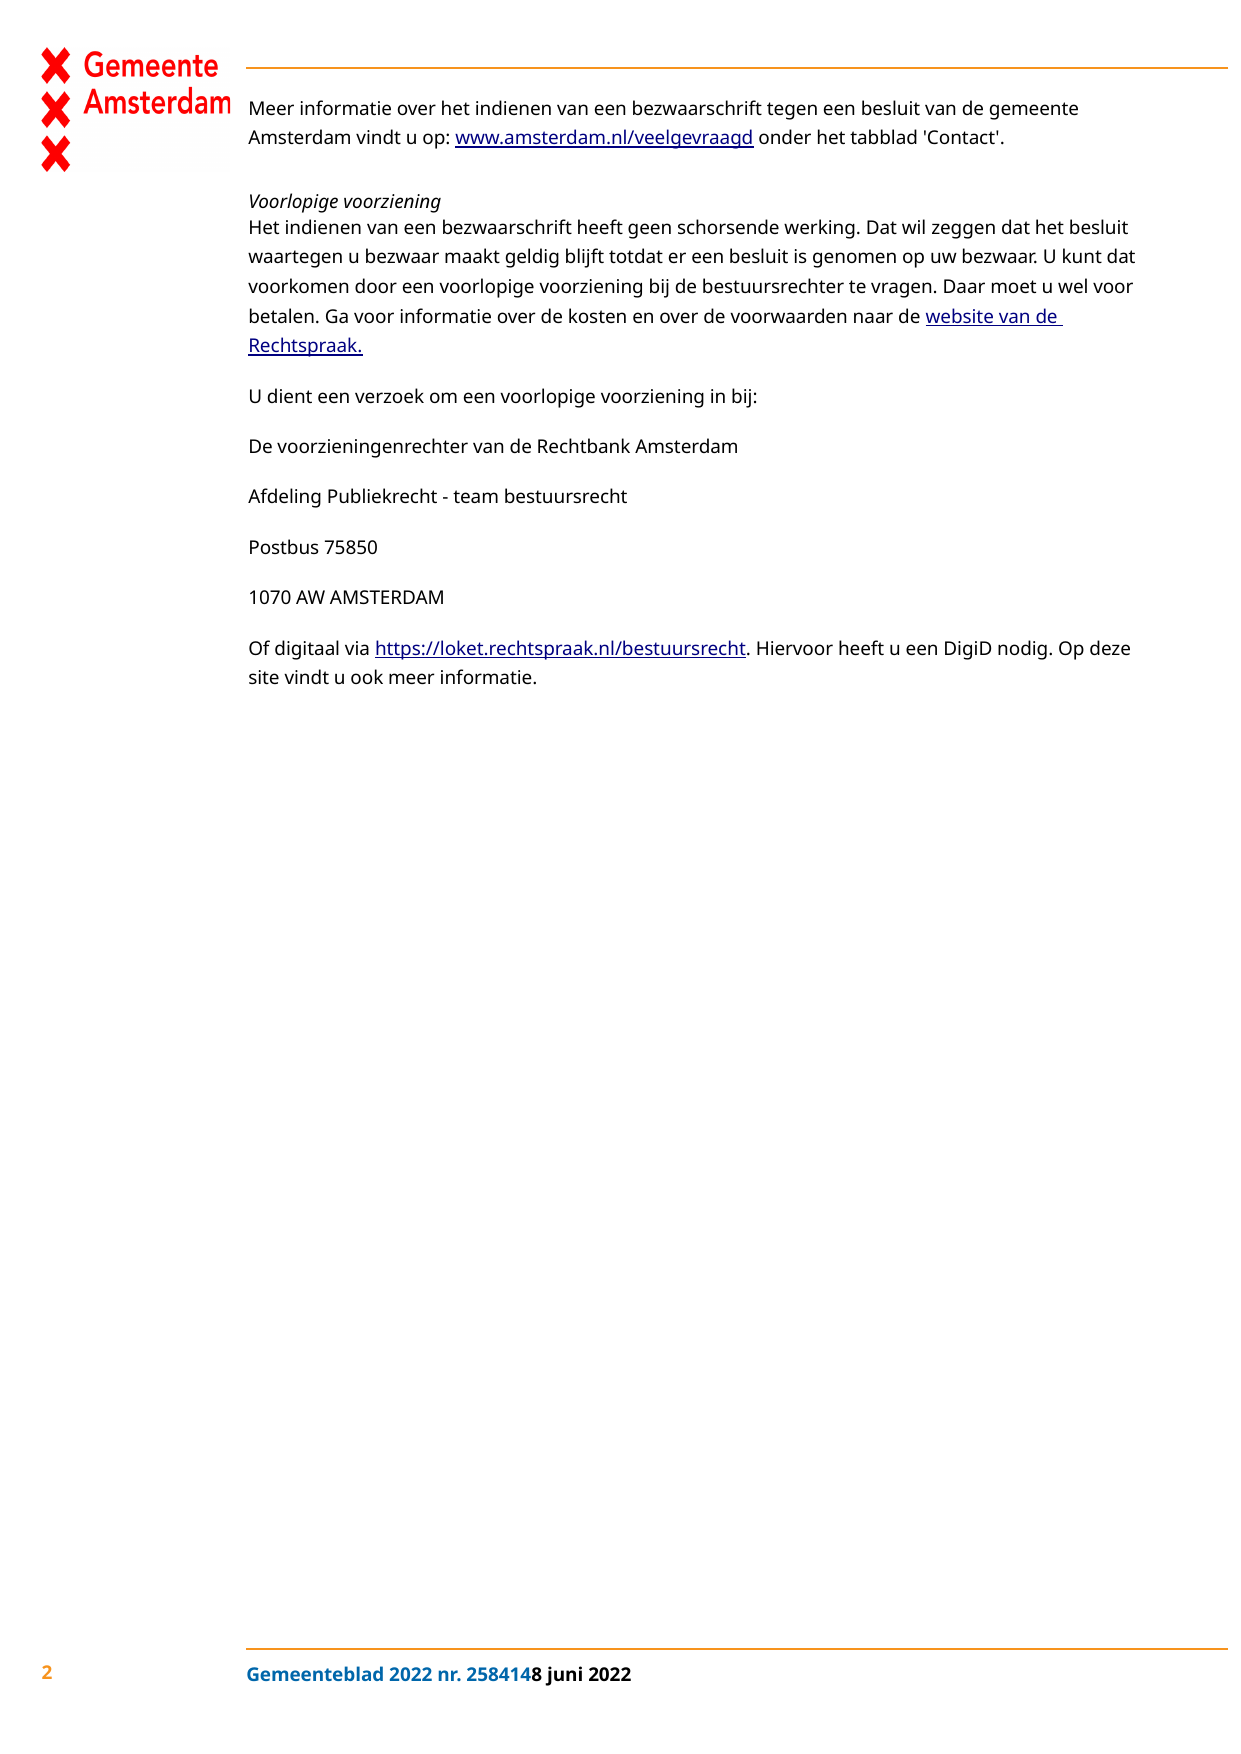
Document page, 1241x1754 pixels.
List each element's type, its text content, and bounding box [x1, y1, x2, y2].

text Afdeling Publiekrecht - team bestuursrecht [248, 484, 1152, 509]
picture [41, 47, 231, 172]
text De voorzieningenrechter van de Rechtbank Amsterdam [248, 433, 1152, 459]
text Postbus 75850 [248, 534, 1152, 560]
text U dient een verzoek om een voorlopige voorziening in bij: [248, 383, 1152, 408]
text Voorlopige voorziening [248, 188, 1152, 214]
text 1070 AW AMSTERDAM [248, 584, 1152, 610]
text Of digitaal via https://loket.rechtspraak.nl/bestuursrecht. Hiervoor heeft u een DigiD nodig. Op deze site vindt u ook meer informatie. [248, 635, 1152, 690]
text Het indienen van een bezwaarschrift heeft geen schorsende werking. Dat wil zeggen dat het besluit waartegen u bezwaar maakt geldig blijft totdat er een besluit is genomen op uw bezwaar. U kunt dat voorkomen door een voorlopige voorziening bij de bestuursrechter te vragen. Daar moet u wel voor betalen. Ga voor informatie over de kosten en over de voorwaarden naar de website van de Rechtspraak. [248, 214, 1152, 358]
text Meer informatie over het indienen van een bezwaarschrift tegen een besluit van de gemeente Amsterdam vindt u op: www.amsterdam.nl/veelgevraagd onder het tabblad 'Contact'. [248, 95, 1152, 150]
